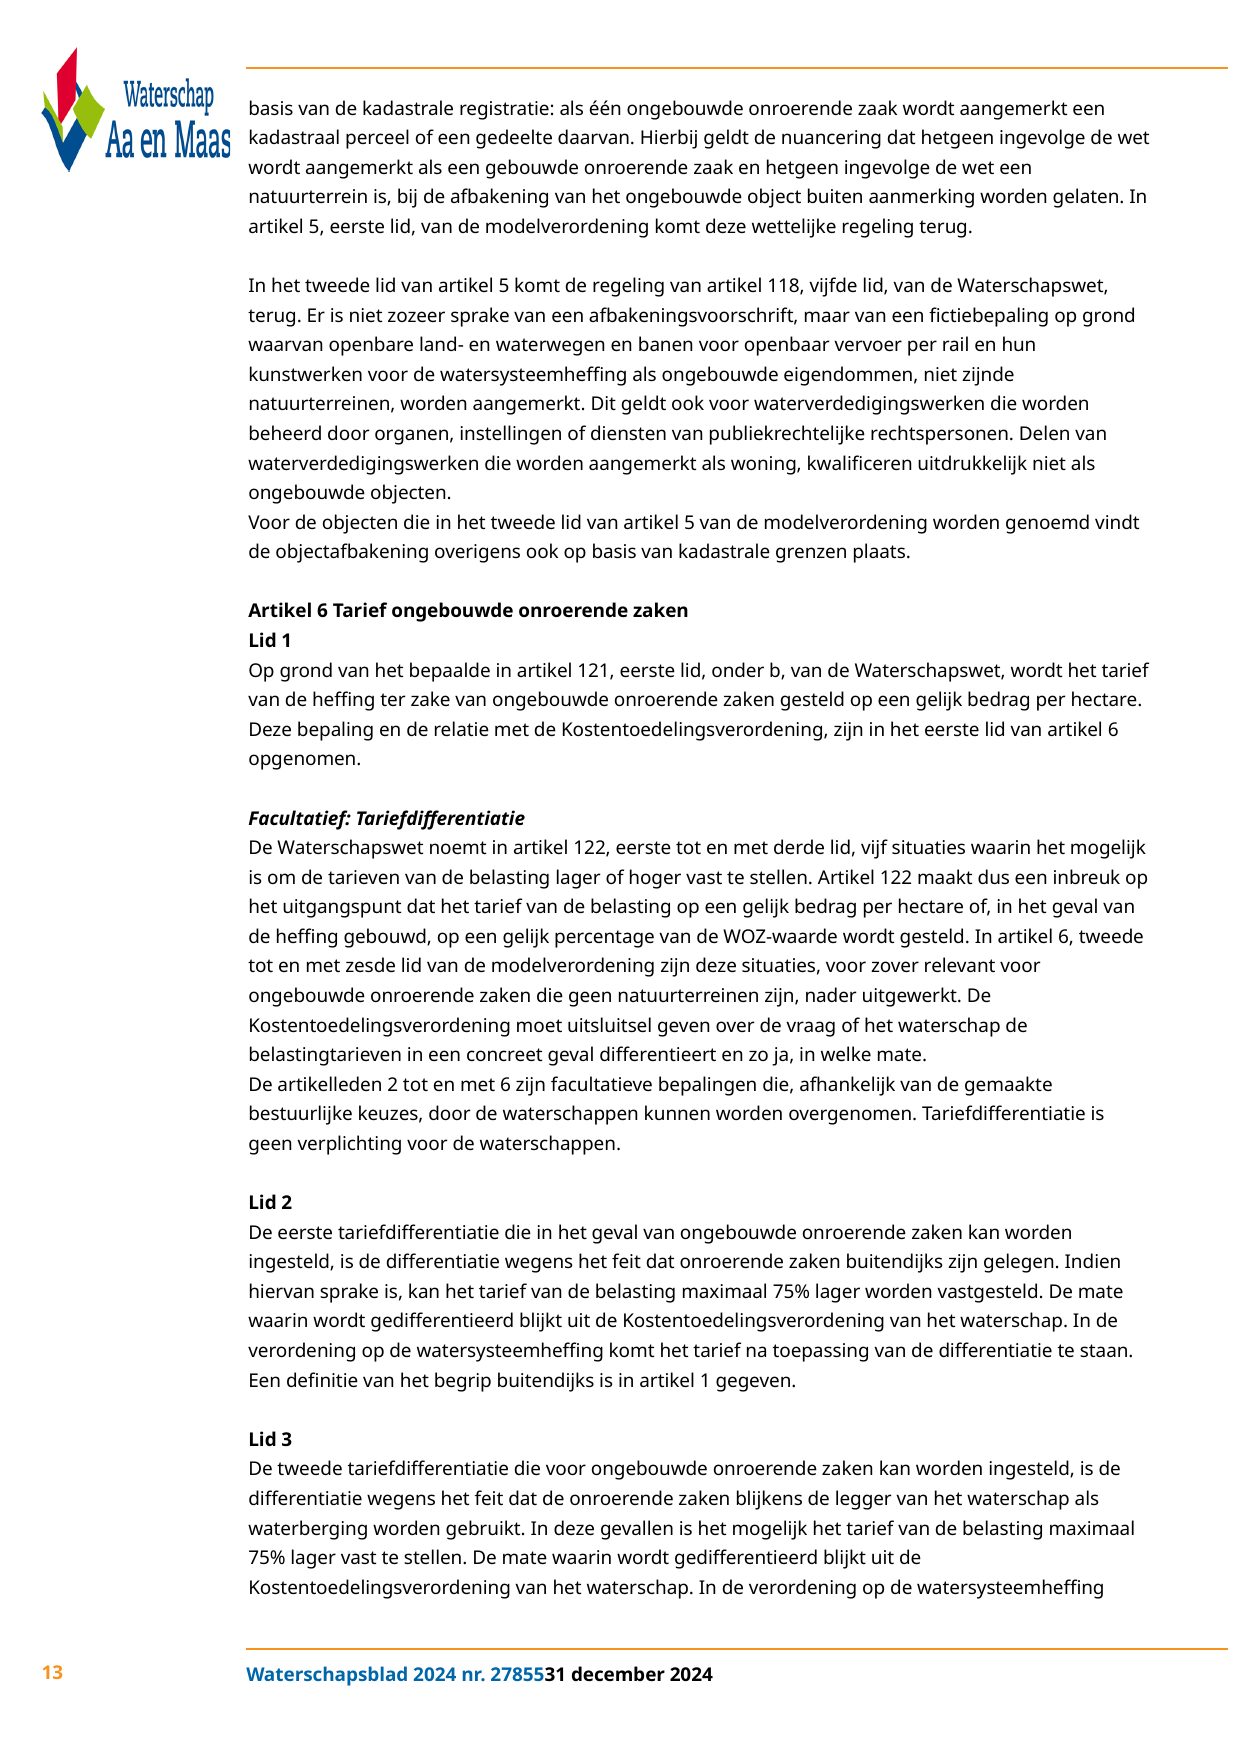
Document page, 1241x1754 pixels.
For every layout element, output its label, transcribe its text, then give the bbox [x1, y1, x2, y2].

text Lid 3 [248, 1426, 1152, 1452]
picture [41, 47, 231, 172]
text De tweede tariefdifferentiatie die voor ongebouwde onroerende zaken kan worden ingesteld, is de differentiatie wegens het feit dat de onroerende zaken blijkens de legger van het waterschap als waterberging worden gebruikt. In deze gevallen is het mogelijk het tarief van de belasting maximaal 75% lager vast te stellen. De mate waarin wordt gedifferentieerd blijkt uit de Kostentoedelingsverordening van het waterschap. In de verordening op de watersysteemheffing [248, 1456, 1152, 1600]
text Artikel 6 Tarief ongebouwde onroerende zaken [248, 598, 1152, 623]
text Op grond van het bepaalde in artikel 121, eerste lid, onder b, van de Waterschapswet, wordt het tarief van de heffing ter zake van ongebouwde onroerende zaken gesteld op een gelijk bedrag per hectare. Deze bepaling en de relatie met de Kostentoedelingsverordening, zijn in het eerste lid van artikel 6 opgenomen. [248, 657, 1152, 771]
text De artikelleden 2 tot en met 6 zijn facultatieve bepalingen die, afhankelijk van de gemaakte bestuurlijke keuzes, door de waterschappen kunnen worden overgenomen. Tariefdifferentiatie is geen verplichting voor de waterschappen. [248, 1071, 1152, 1156]
text De eerste tariefdifferentiatie die in het geval van ongebouwde onroerende zaken kan worden ingesteld, is de differentiatie wegens het feit dat onroerende zaken buitendijks zijn gelegen. Indien hiervan sprake is, kan het tarief van de belasting maximaal 75% lager worden vastgesteld. De mate waarin wordt gedifferentieerd blijkt uit de Kostentoedelingsverordening van het waterschap. In de verordening op de watersysteemheffing komt het tarief na toepassing van de differentiatie te staan. Een definitie van het begrip buitendijks is in artikel 1 gegeven. [248, 1219, 1152, 1393]
text Lid 2 [248, 1189, 1152, 1215]
text basis van de kadastrale registratie: als één ongebouwde onroerende zaak wordt aangemerkt een kadastraal perceel of een gedeelte daarvan. Hierbij geldt de nuancering dat hetgeen ingevolge de wet wordt aangemerkt als een gebouwde onroerende zaak en hetgeen ingevolge de wet een natuurterrein is, bij de afbakening van het ongebouwde object buiten aanmerking worden gelaten. In artikel 5, eerste lid, van de modelverordening komt deze wettelijke regeling terug. [248, 95, 1152, 239]
text Lid 1 [248, 627, 1152, 653]
text Facultatief: Tariefdifferentiatie [248, 805, 1152, 831]
text Voor de objecten die in het tweede lid van artikel 5 van de modelverordening worden genoemd vindt de objectafbakening overigens ook op basis van kadastrale grenzen plaats. [248, 509, 1152, 564]
text In het tweede lid van artikel 5 komt de regeling van artikel 118, vijfde lid, van de Waterschapswet, terug. Er is niet zozeer sprake van een afbakeningsvoorschrift, maar van een fictiebepaling op grond waarvan openbare land- en waterwegen en banen voor openbaar vervoer per rail en hun kunstwerken voor de watersysteemheffing als ongebouwde eigendommen, niet zijnde natuurterreinen, worden aangemerkt. Dit geldt ook voor waterverdedigingswerken die worden beheerd door organen, instellingen of diensten van publiekrechtelijke rechtspersonen. Delen van waterverdedigingswerken die worden aangemerkt als woning, kwalificeren uitdrukkelijk niet als ongebouwde objecten. [248, 272, 1152, 505]
text De Waterschapswet noemt in artikel 122, eerste tot en met derde lid, vijf situaties waarin het mogelijk is om de tarieven van de belasting lager of hoger vast te stellen. Artikel 122 maakt dus een inbreuk op het uitgangspunt dat het tarief van de belasting op een gelijk bedrag per hectare of, in het geval van de heffing gebouwd, op een gelijk percentage van de WOZ-waarde wordt gesteld. In artikel 6, tweede tot en met zesde lid van de modelverordening zijn deze situaties, voor zover relevant voor ongebouwde onroerende zaken die geen natuurterreinen zijn, nader uitgewerkt. De Kostentoedelingsverordening moet uitsluitsel geven over de vraag of het waterschap de belastingtarieven in een concreet geval differentieert en zo ja, in welke mate. [248, 834, 1152, 1067]
